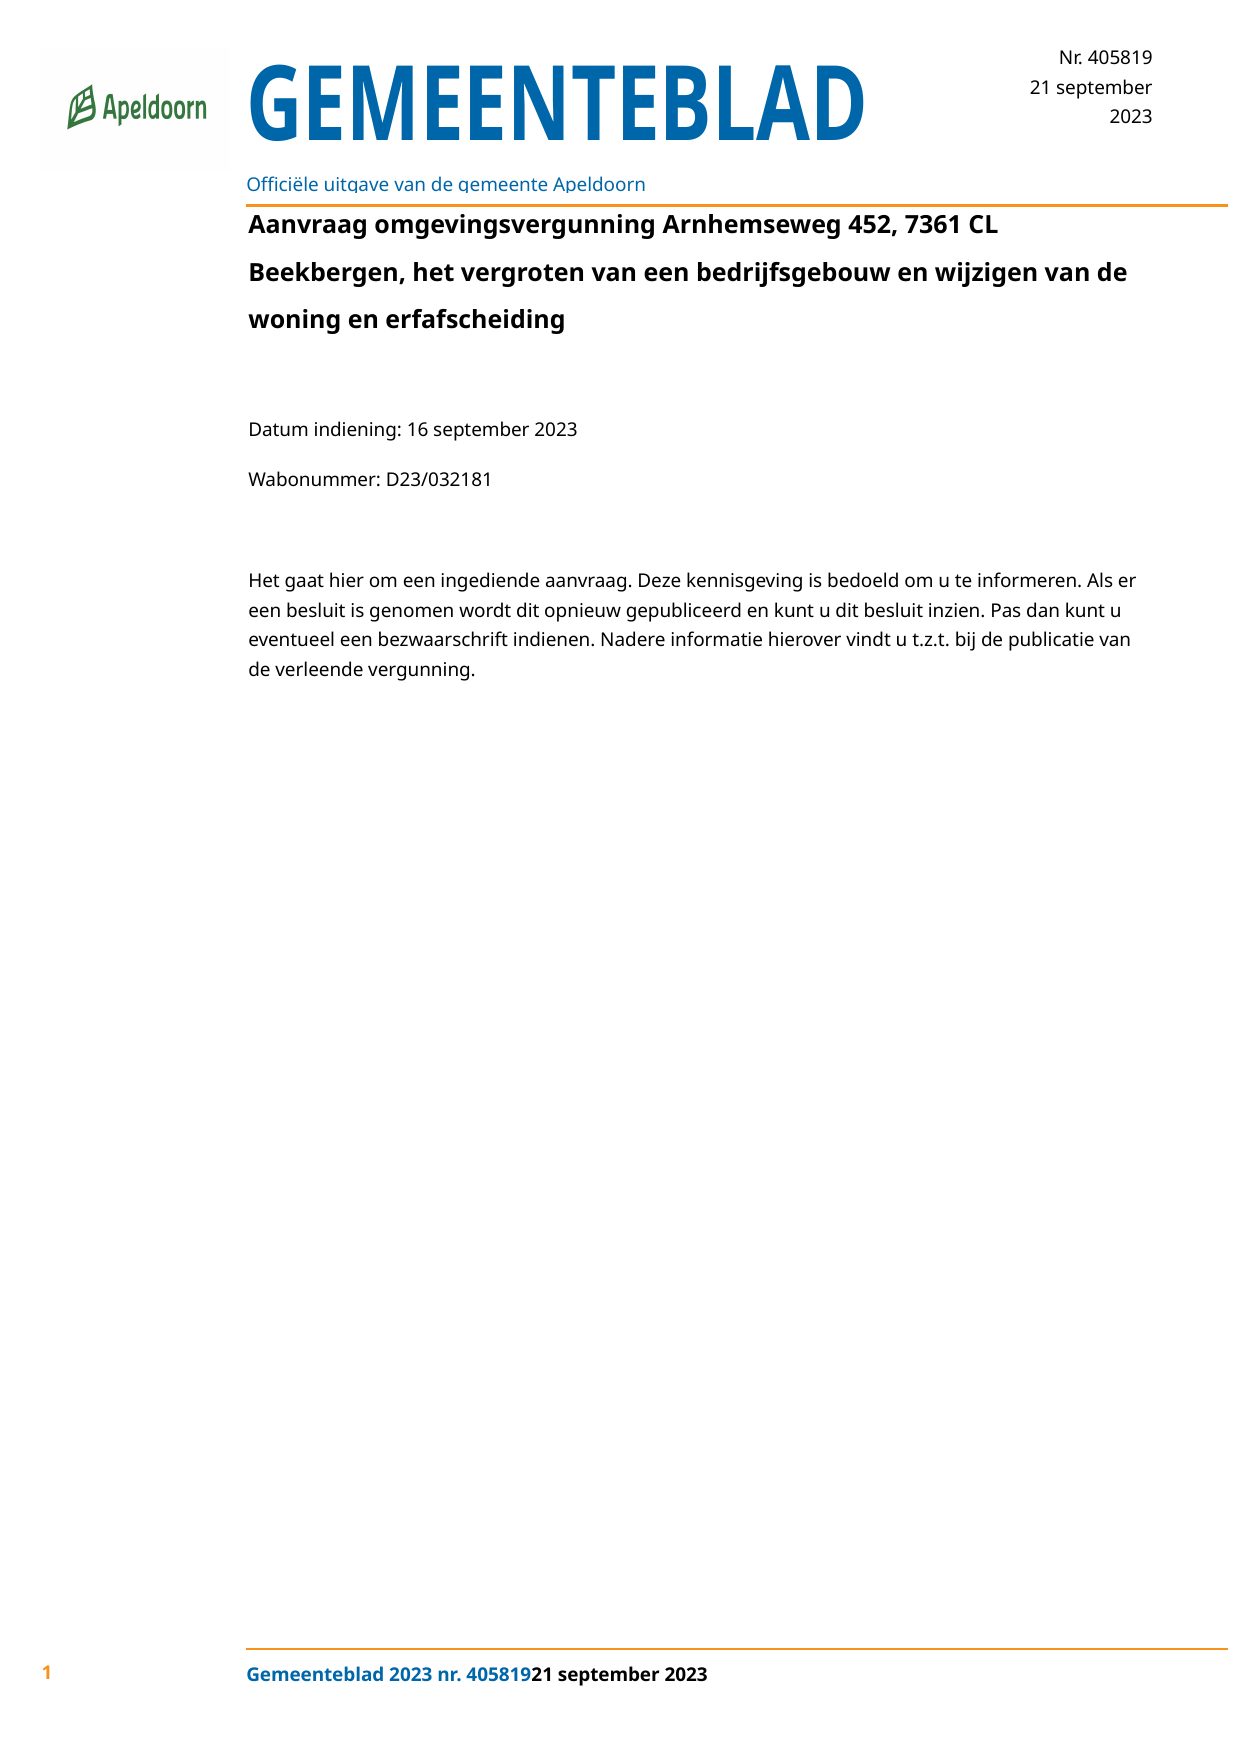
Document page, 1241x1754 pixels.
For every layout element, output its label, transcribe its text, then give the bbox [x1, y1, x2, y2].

text Wabonummer: D23/032181 [248, 466, 1152, 492]
text Het gaat hier om een ingediende aanvraag. Deze kennisgeving is bedoeld om u te informeren. Als er een besluit is genomen wordt dit opnieuw gepubliceerd en kunt u dit besluit inzien. Pas dan kunt u eventueel een bezwaarschrift indienen. Nadere informatie hierover vindt u t.z.t. bij de publicatie van de verleende vergunning. [248, 567, 1152, 682]
picture [41, 47, 231, 172]
text Aanvraag omgevingsvergunning Arnhemseweg 452, 7361 CL Beekbergen, het vergroten van een bedrijfsgebouw en wijzigen van de woning en erfafscheiding [248, 207, 1152, 336]
text Datum indiening: 16 september 2023 [248, 416, 1152, 442]
